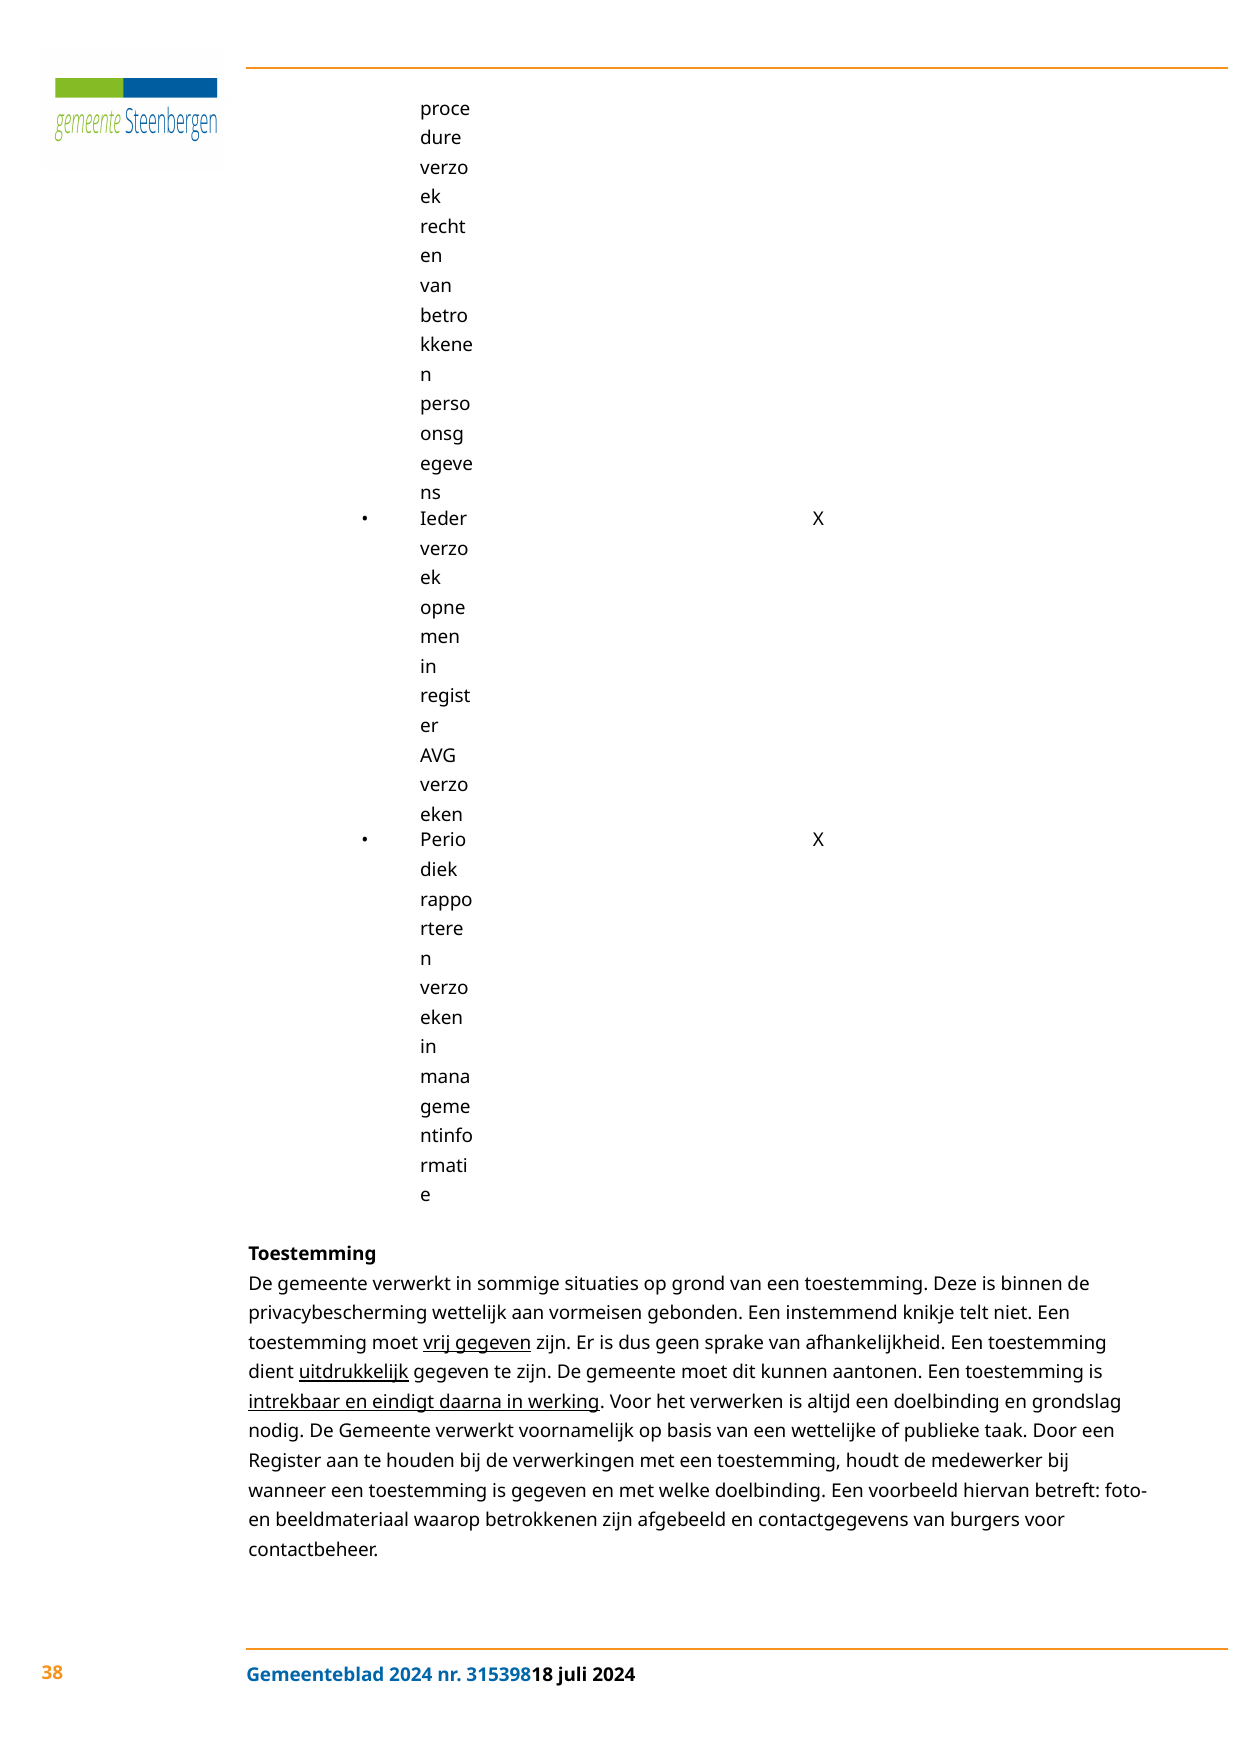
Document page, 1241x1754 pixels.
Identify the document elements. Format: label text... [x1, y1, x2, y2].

table_cell [587, 827, 700, 1207]
table_cell [474, 505, 587, 827]
table_cell [248, 505, 361, 827]
table_cell X [813, 505, 926, 827]
table_cell [1039, 95, 1152, 505]
table_cell [1039, 827, 1152, 1207]
table_cell [700, 505, 813, 827]
table_cell [926, 505, 1038, 827]
text Toestemming [248, 1240, 1152, 1266]
table_cell [700, 827, 813, 1207]
table_cell [1039, 505, 1152, 827]
table_cell [813, 95, 926, 505]
table_cell X [813, 827, 926, 1207]
table_cell [474, 827, 587, 1207]
table_cell [587, 95, 700, 505]
table_cell Periodiek rapporteren verzoeken in managementinformatie [361, 827, 474, 1207]
table_cell procedure verzoek rechten van betrokkenen persoonsgegevens [361, 95, 474, 505]
table_cell Ieder verzoek opnemen in register AVG verzoeken [361, 505, 474, 827]
table_cell [587, 505, 700, 827]
table_cell [474, 95, 587, 505]
picture [41, 47, 231, 172]
table_cell [926, 95, 1038, 505]
table_cell [248, 827, 361, 1207]
text De gemeente verwerkt in sommige situaties op grond van een toestemming. Deze is binnen de privacybescherming wettelijk aan vormeisen gebonden. Een instemmend knikje telt niet. Een toestemming moet vrij gegeven zijn. Er is dus geen sprake van afhankelijkheid. Een toestemming dient uitdrukkelijk gegeven te zijn. De gemeente moet dit kunnen aantonen. Een toestemming is intrekbaar en eindigt daarna in werking. Voor het verwerken is altijd een doelbinding en grondslag nodig. De Gemeente verwerkt voornamelijk op basis van een wettelijke of publieke taak. Door een Register aan te houden bij de verwerkingen met een toestemming, houdt de medewerker bij wanneer een toestemming is gegeven en met welke doelbinding. Een voorbeeld hiervan betreft: foto- en beeldmateriaal waarop betrokkenen zijn afgebeeld en contactgegevens van burgers voor contactbeheer. [248, 1270, 1152, 1562]
table_cell [926, 827, 1038, 1207]
table_cell [700, 95, 813, 505]
table_cell [248, 95, 361, 505]
